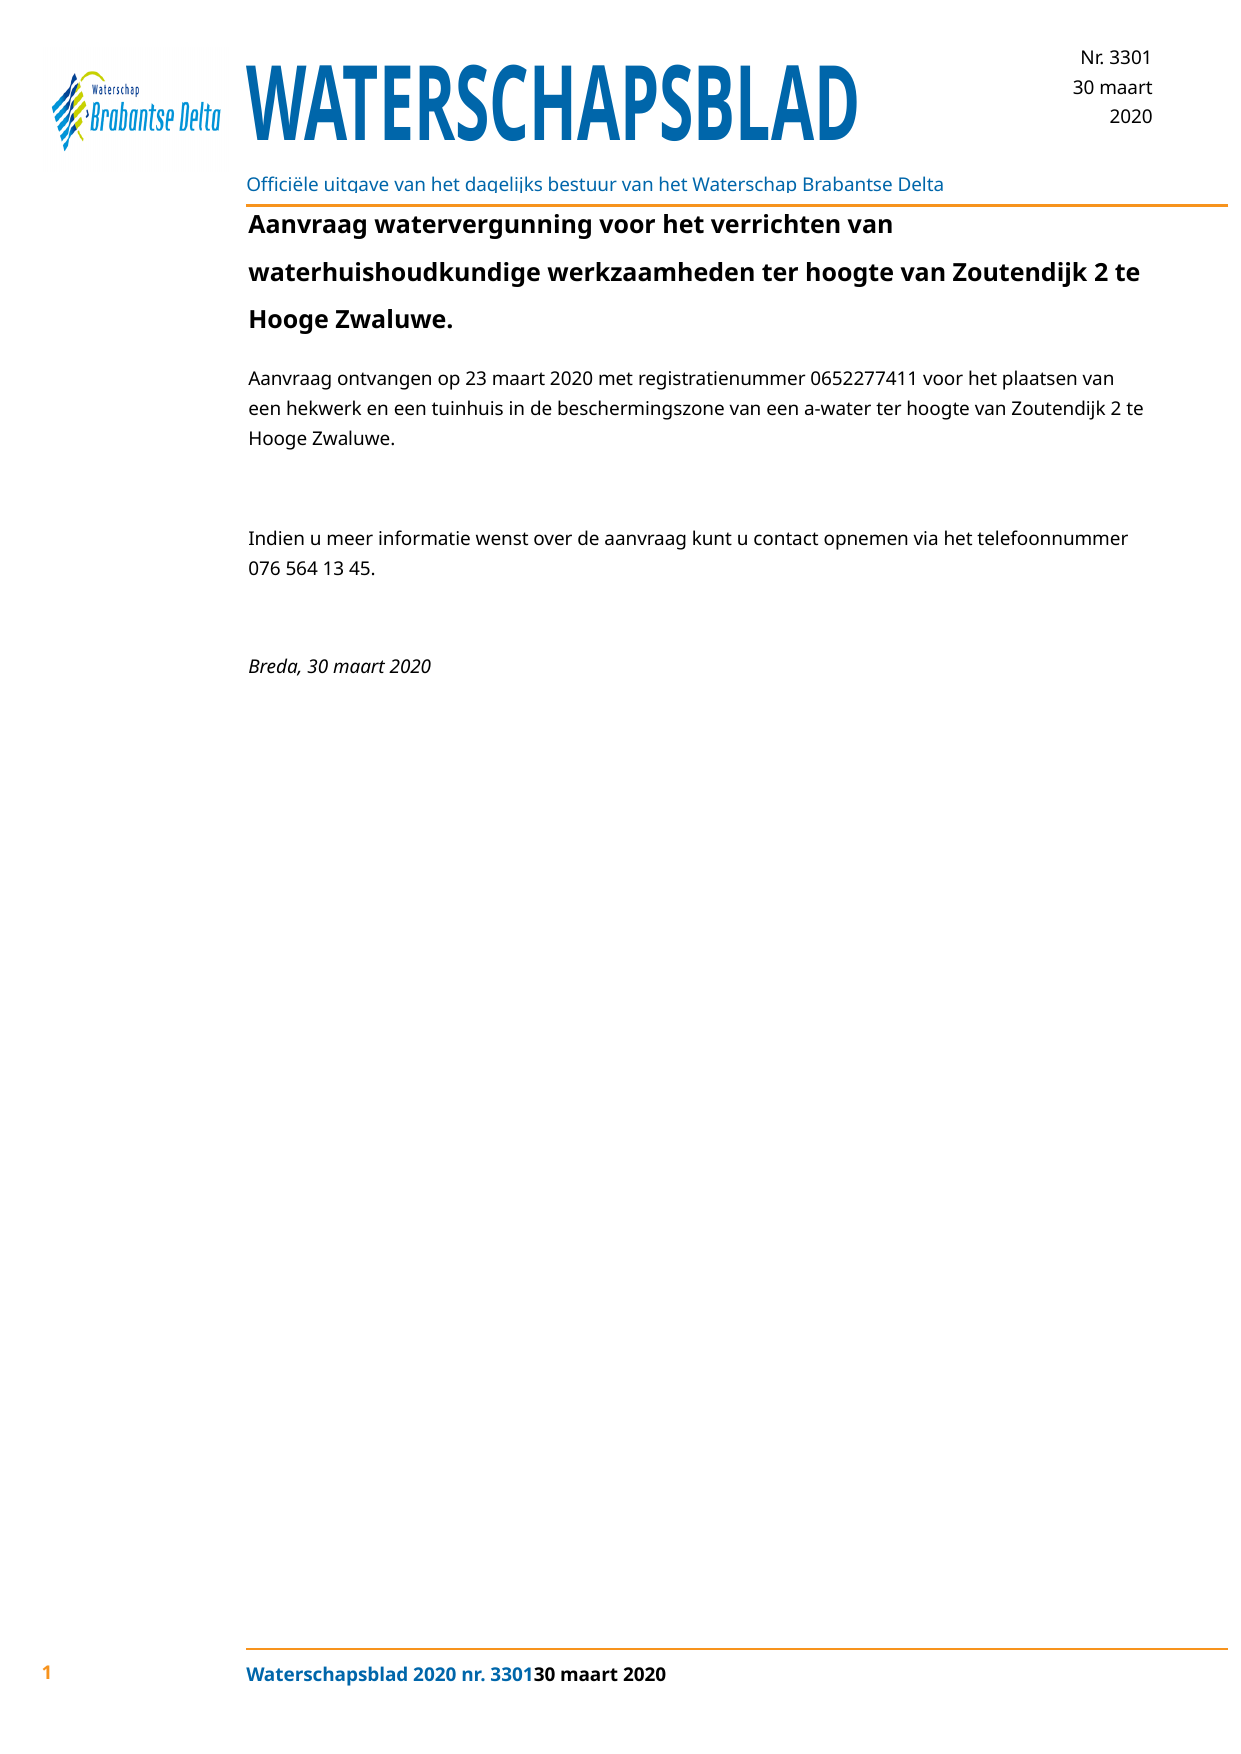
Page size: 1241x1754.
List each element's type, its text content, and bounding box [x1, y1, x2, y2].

picture [41, 47, 231, 172]
text Indien u meer informatie wenst over de aanvraag kunt u contact opnemen via het telefoonnummer 076 564 13 45. [248, 526, 1152, 581]
text Aanvraag watervergunning voor het verrichten van waterhuishoudkundige werkzaamheden ter hoogte van Zoutendijk 2 te Hooge Zwaluwe. [248, 207, 1152, 336]
text Breda, 30 maart 2020 [248, 653, 1152, 679]
text Aanvraag ontvangen op 23 maart 2020 met registratienummer 0652277411 voor het plaatsen van een hekwerk en een tuinhuis in de beschermingszone van een a-water ter hoogte van Zoutendijk 2 te Hooge Zwaluwe. [248, 366, 1152, 450]
